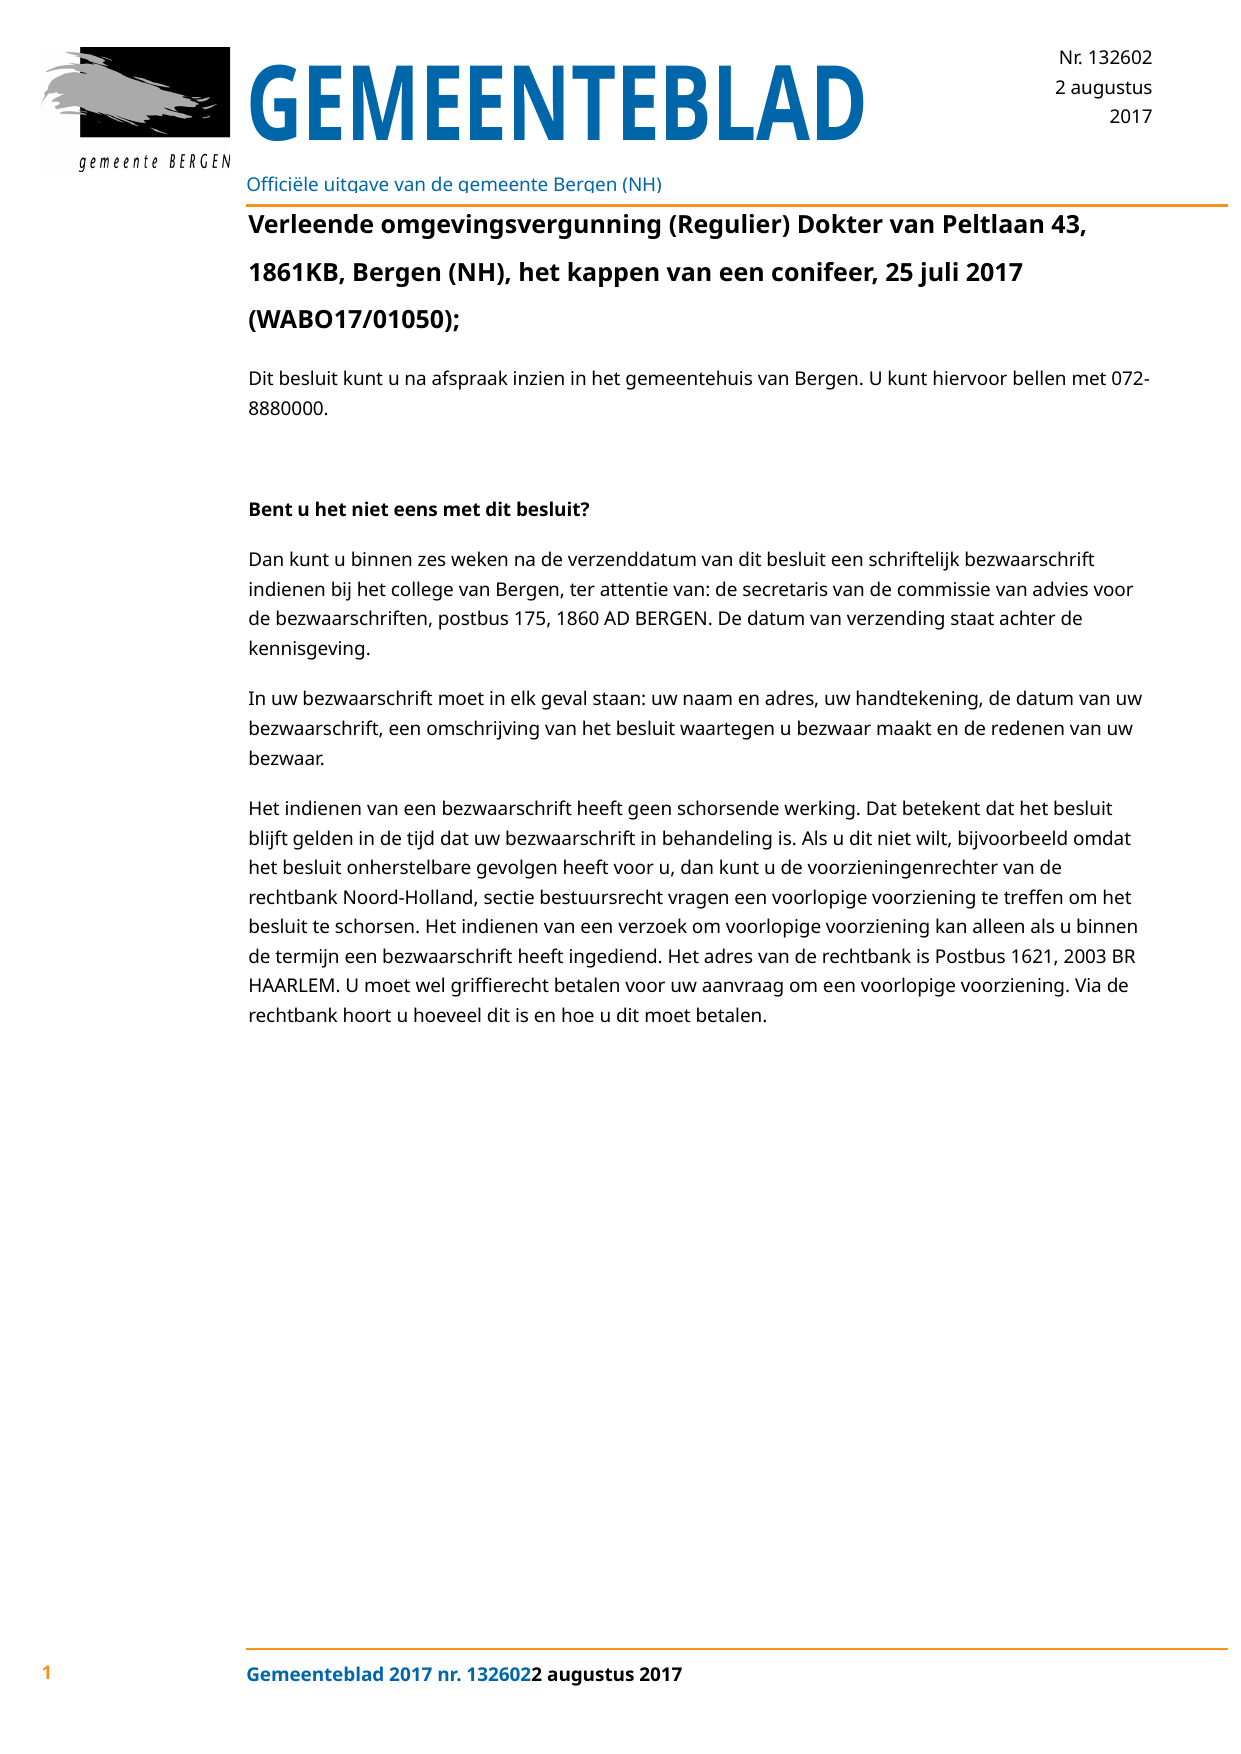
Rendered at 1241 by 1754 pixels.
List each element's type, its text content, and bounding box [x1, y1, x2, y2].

text Bent u het niet eens met dit besluit? [248, 496, 1152, 522]
text Dan kunt u binnen zes weken na de verzenddatum van dit besluit een schriftelijk bezwaarschrift indienen bij het college van Bergen, ter attentie van: de secretaris van de commissie van advies voor de bezwaarschriften, postbus 175, 1860 AD BERGEN. De datum van verzending staat achter de kennisgeving. [248, 546, 1152, 661]
text Verleende omgevingsvergunning (Regulier) Dokter van Peltlaan 43, 1861KB, Bergen (NH), het kappen van een conifeer, 25 juli 2017 (WABO17/01050); [248, 207, 1152, 336]
text Dit besluit kunt u na afspraak inzien in het gemeentehuis van Bergen. U kunt hiervoor bellen met 072-8880000. [248, 366, 1152, 421]
text In uw bezwaarschrift moet in elk geval staan: uw naam en adres, uw handtekening, de datum van uw bezwaarschrift, een omschrijving van het besluit waartegen u bezwaar maakt en de redenen van uw bezwaar. [248, 686, 1152, 770]
text Het indienen van een bezwaarschrift heeft geen schorsende werking. Dat betekent dat het besluit blijft gelden in de tijd dat uw bezwaarschrift in behandeling is. Als u dit niet wilt, bijvoorbeeld omdat het besluit onherstelbare gevolgen heeft voor u, dan kunt u de voorzieningenrechter van de rechtbank Noord-Holland, sectie bestuursrecht vragen een voorlopige voorziening te treffen om het besluit te schorsen. Het indienen van een verzoek om voorlopige voorziening kan alleen als u binnen de termijn een bezwaarschrift heeft ingediend. Het adres van de rechtbank is Postbus 1621, 2003 BR HAARLEM. U moet wel griffierecht betalen voor uw aanvraag om een voorlopige voorziening. Via de rechtbank hoort u hoeveel dit is en hoe u dit moet betalen. [248, 795, 1152, 1028]
picture [41, 47, 231, 172]
